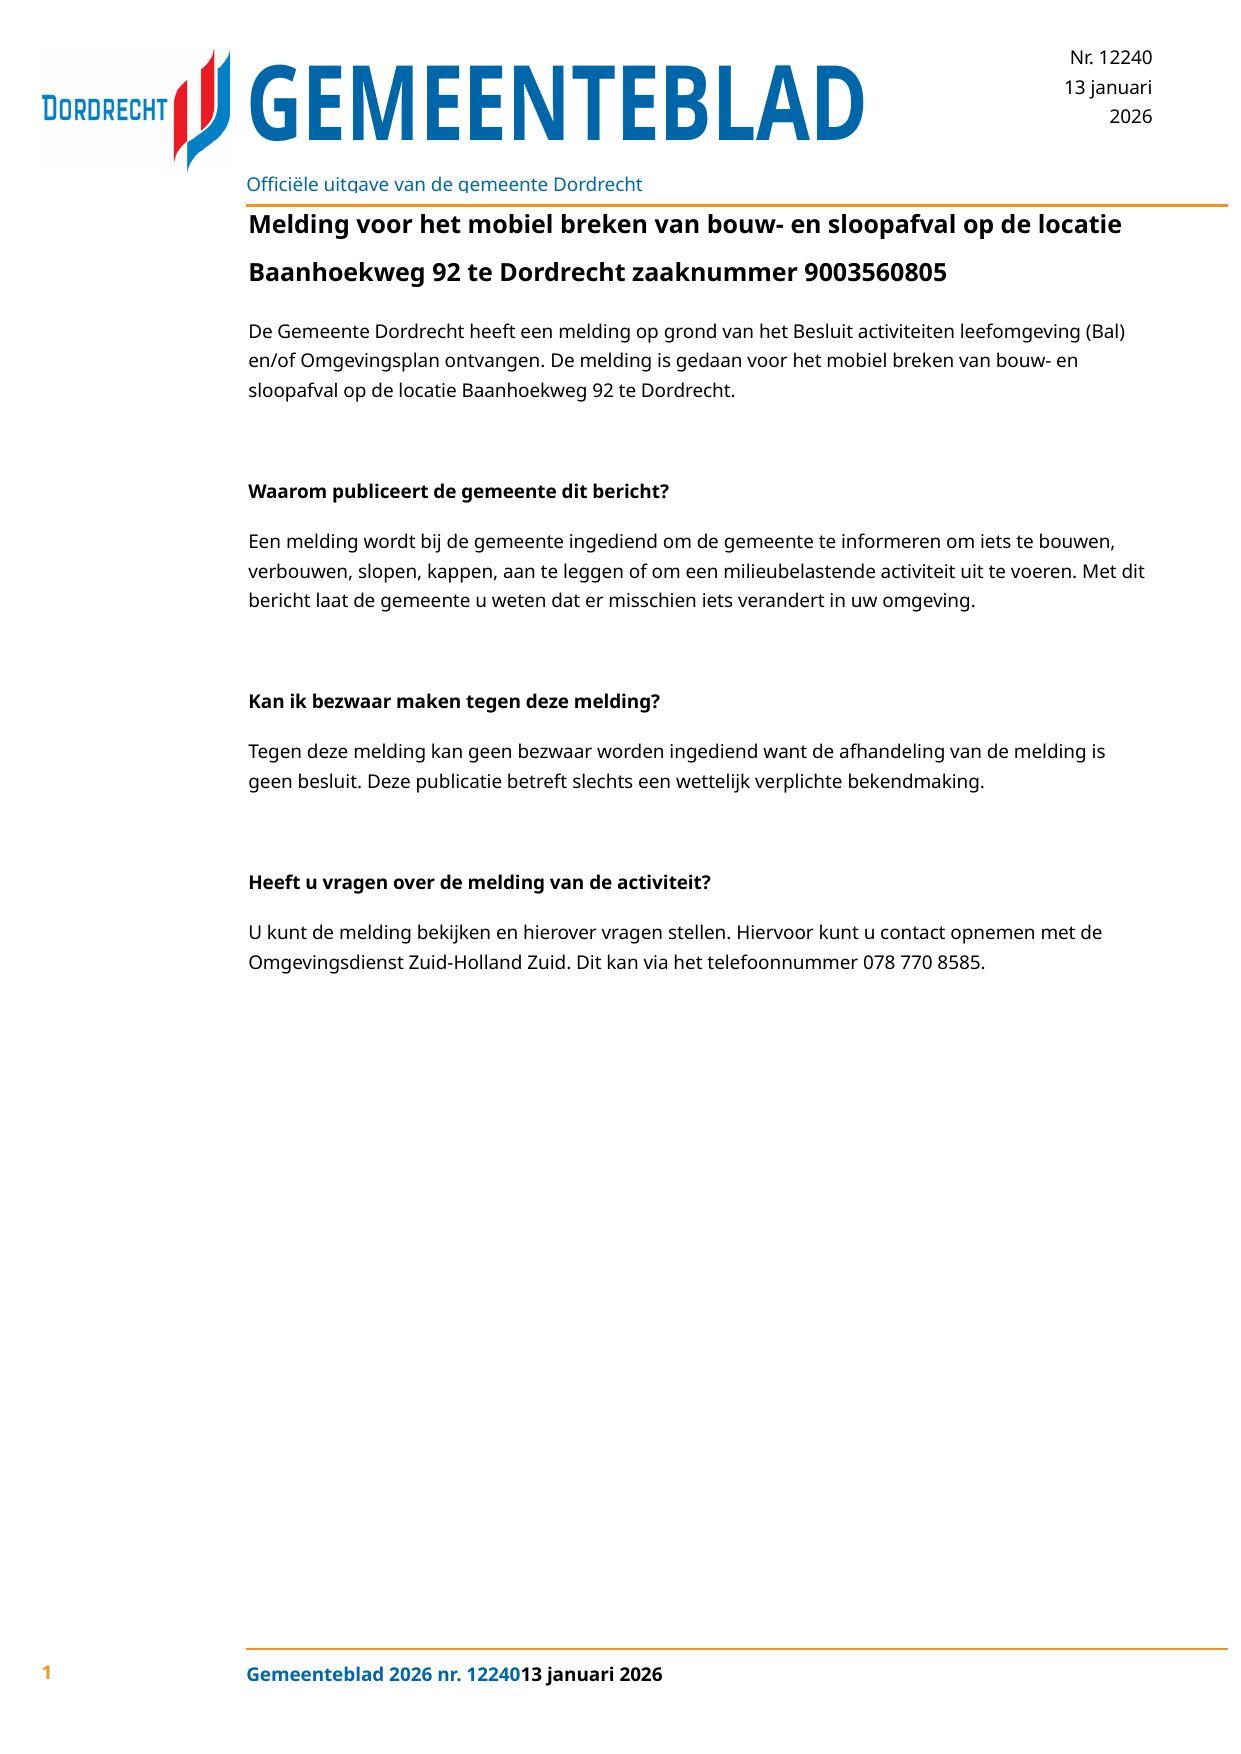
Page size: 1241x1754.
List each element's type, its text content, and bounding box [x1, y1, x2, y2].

text Kan ik bezwaar maken tegen deze melding? [248, 688, 1152, 714]
text U kunt de melding bekijken en hierover vragen stellen. Hiervoor kunt u contact opnemen met de Omgevingsdienst Zuid-Holland Zuid. Dit kan via het telefoonnummer 078 770 8585. [248, 919, 1152, 975]
text Melding voor het mobiel breken van bouw- en sloopafval op de locatie Baanhoekweg 92 te Dordrecht zaaknummer 9003560805 [248, 207, 1152, 288]
text Tegen deze melding kan geen bezwaar worden ingediend want de afhandeling van de melding is geen besluit. Deze publicatie betreft slechts een wettelijk verplichte bekendmaking. [248, 739, 1152, 794]
text Een melding wordt bij de gemeente ingediend om de gemeente te informeren om iets te bouwen, verbouwen, slopen, kappen, aan te leggen of om een milieubelastende activiteit uit te voeren. Met dit bericht laat de gemeente u weten dat er misschien iets verandert in uw omgeving. [248, 528, 1152, 613]
text Heeft u vragen over de melding van de activiteit? [248, 869, 1152, 895]
text Waarom publiceert de gemeente dit bericht? [248, 478, 1152, 504]
picture [41, 47, 231, 172]
text De Gemeente Dordrecht heeft een melding op grond van het Besluit activiteiten leefomgeving (Bal) en/of Omgevingsplan ontvangen. De melding is gedaan voor het mobiel breken van bouw- en sloopafval op de locatie Baanhoekweg 92 te Dordrecht. [248, 318, 1152, 403]
